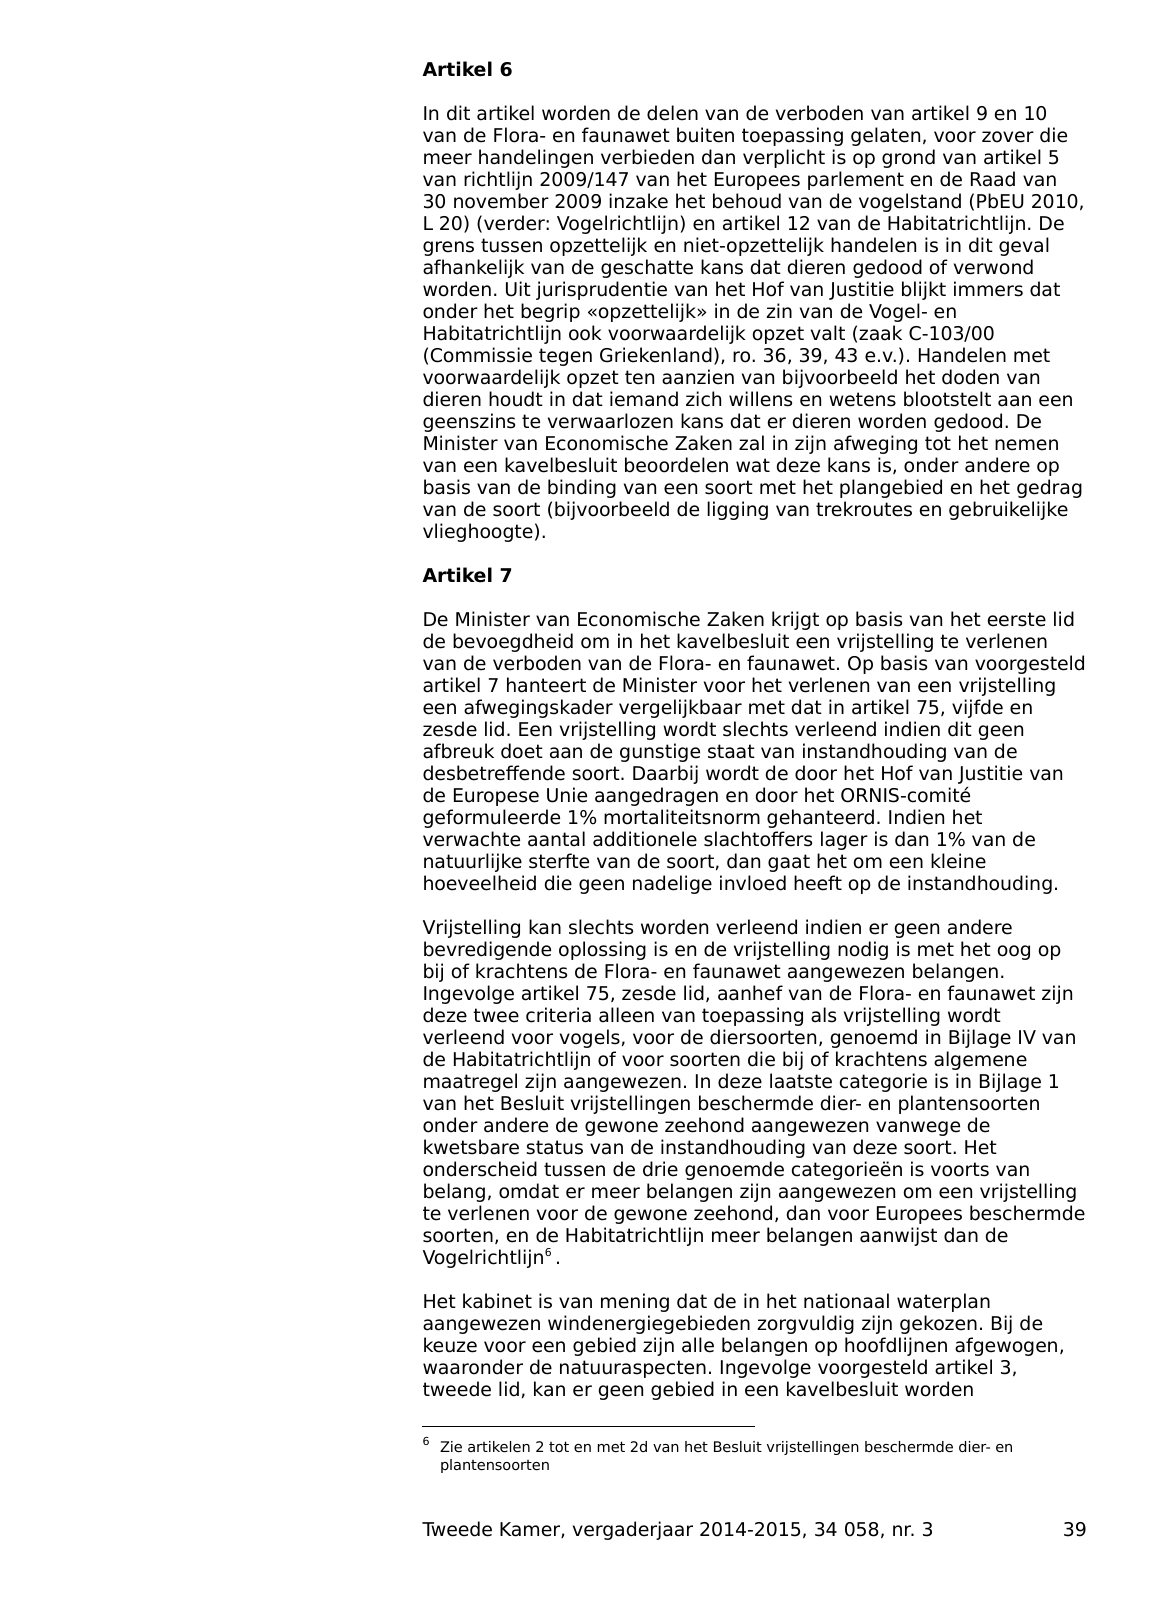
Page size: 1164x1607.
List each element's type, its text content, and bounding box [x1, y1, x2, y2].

text Zie artikelen 2 tot en met 2d van het Besluit vrijstellingen beschermde dier- en plantensoorten [422, 1435, 1087, 1474]
subtitle Artikel 7 [422, 565, 1087, 587]
text Vrijstelling kan slechts worden verleend indien er geen andere bevredigende oplossing is en de vrijstelling nodig is met het oog op bij of krachtens de Flora- en faunawet aangewezen belangen. Ingevolge artikel 75, zesde lid, aanhef van de Flora- en faunawet zijn deze twee criteria alleen van toepassing als vrijstelling wordt verleend voor vogels, voor de diersoorten, genoemd in Bijlage IV van de Habitatrichtlijn of voor soorten die bij of krachtens algemene maatregel zijn aangewezen. In deze laatste categorie is in Bijlage 1 van het Besluit vrijstellingen beschermde dier- en plantensoorten onder andere de gewone zeehond aangewezen vanwege de kwetsbare status van de instandhouding van deze soort. Het onderscheid tussen de drie genoemde categorieën is voorts van belang, omdat er meer belangen zijn aangewezen om een vrijstelling te verlenen voor de gewone zeehond, dan voor Europees beschermde soorten, en de Habitatrichtlijn meer belangen aanwijst dan de Vogelrichtlijn. [422, 917, 1087, 1269]
text De Minister van Economische Zaken krijgt op basis van het eerste lid de bevoegdheid om in het kavelbesluit een vrijstelling te verlenen van de verboden van de Flora- en faunawet. Op basis van voorgesteld artikel 7 hanteert de Minister voor het verlenen van een vrijstelling een afwegingskader vergelijkbaar met dat in artikel 75, vijfde en zesde lid. Een vrijstelling wordt slechts verleend indien dit geen afbreuk doet aan de gunstige staat van instandhouding van de desbetreffende soort. Daarbij wordt de door het Hof van Justitie van de Europese Unie aangedragen en door het ORNIS-comité geformuleerde 1% mortaliteitsnorm gehanteerd. Indien het verwachte aantal additionele slachtoffers lager is dan 1% van de natuurlijke sterfte van de soort, dan gaat het om een kleine hoeveelheid die geen nadelige invloed heeft op de instandhouding. [422, 609, 1087, 895]
text In dit artikel worden de delen van de verboden van artikel 9 en 10 van de Flora- en faunawet buiten toepassing gelaten, voor zover die meer handelingen verbieden dan verplicht is op grond van artikel 5 van richtlijn 2009/147 van het Europees parlement en de Raad van 30 november 2009 inzake het behoud van de vogelstand (PbEU 2010, L 20) (verder: Vogelrichtlijn) en artikel 12 van de Habitatrichtlijn. De grens tussen opzettelijk en niet-opzettelijk handelen is in dit geval afhankelijk van de geschatte kans dat dieren gedood of verwond worden. Uit jurisprudentie van het Hof van Justitie blijkt immers dat onder het begrip «opzettelijk» in de zin van de Vogel- en Habitatrichtlijn ook voorwaardelijk opzet valt (zaak C-103/00 (Commissie tegen Griekenland), ro. 36, 39, 43 e.v.). Handelen met voorwaardelijk opzet ten aanzien van bijvoorbeeld het doden van dieren houdt in dat iemand zich willens en wetens blootstelt aan een geenszins te verwaarlozen kans dat er dieren worden gedood. De Minister van Economische Zaken zal in zijn afweging tot het nemen van een kavelbesluit beoordelen wat deze kans is, onder andere op basis van de binding van een soort met het plangebied en het gedrag van de soort (bijvoorbeeld de ligging van trekroutes en gebruikelijke vlieghoogte). [422, 103, 1087, 543]
subtitle Artikel 6 [422, 59, 1087, 81]
text Het kabinet is van mening dat de in het nationaal waterplan aangewezen windenergiegebieden zorgvuldig zijn gekozen. Bij de keuze voor een gebied zijn alle belangen op hoofdlijnen afgewogen, waaronder de natuuraspecten. Ingevolge voorgesteld artikel 3, tweede lid, kan er geen gebied in een kavelbesluit worden [422, 1291, 1087, 1401]
